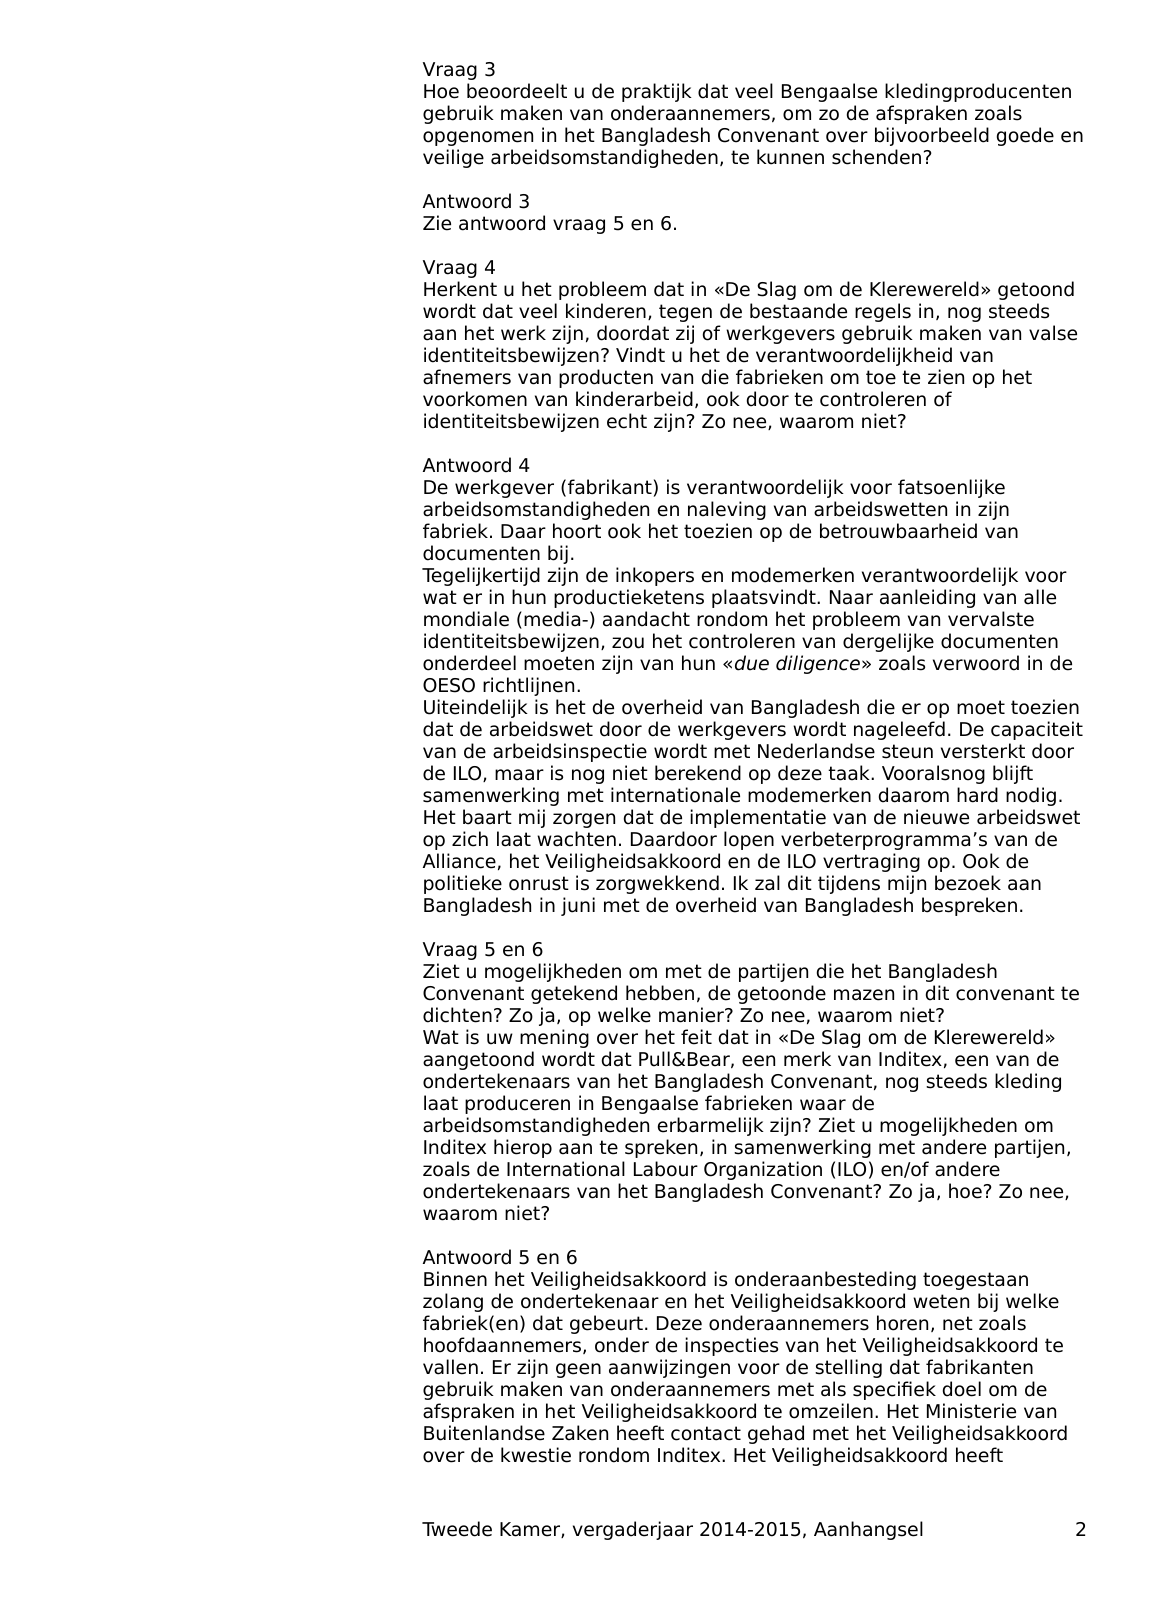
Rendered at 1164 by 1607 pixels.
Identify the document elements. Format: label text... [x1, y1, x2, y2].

text Uiteindelijk is het de overheid van Bangladesh die er op moet toezien dat de arbeidswet door de werkgevers wordt nageleefd. De capaciteit van de arbeidsinspectie wordt met Nederlandse steun versterkt door de ILO, maar is nog niet berekend op deze taak. Vooralsnog blijft samenwerking met internationale modemerken daarom hard nodig. Het baart mij zorgen dat de implementatie van de nieuwe arbeidswet op zich laat wachten. Daardoor lopen verbeterprogramma’s van de Alliance, het Veiligheidsakkoord en de ILO vertraging op. Ook de politieke onrust is zorgwekkend. Ik zal dit tijdens mijn bezoek aan Bangladesh in juni met de overheid van Bangladesh bespreken. [422, 697, 1087, 917]
text Vraag 3 [422, 59, 1087, 81]
text Vraag 5 en 6 [422, 939, 1087, 961]
text Herkent u het probleem dat in «De Slag om de Klerewereld» getoond wordt dat veel kinderen, tegen de bestaande regels in, nog steeds aan het werk zijn, doordat zij of werkgevers gebruik maken van valse identiteitsbewijzen? Vindt u het de verantwoordelijkheid van afnemers van producten van die fabrieken om toe te zien op het voorkomen van kinderarbeid, ook door te controleren of identiteitsbewijzen echt zijn? Zo nee, waarom niet? [422, 279, 1087, 433]
text Binnen het Veiligheidsakkoord is onderaanbesteding toegestaan zolang de ondertekenaar en het Veiligheidsakkoord weten bij welke fabriek(en) dat gebeurt. Deze onderaannemers horen, net zoals hoofdaannemers, onder de inspecties van het Veiligheidsakkoord te vallen. Er zijn geen aanwijzingen voor de stelling dat fabrikanten gebruik maken van onderaannemers met als specifiek doel om de afspraken in het Veiligheidsakkoord te omzeilen. Het Ministerie van Buitenlandse Zaken heeft contact gehad met het Veiligheidsakkoord over de kwestie rondom Inditex. Het Veiligheidsakkoord heeft [422, 1269, 1087, 1467]
text Wat is uw mening over het feit dat in «De Slag om de Klerewereld» aangetoond wordt dat Pull&Bear, een merk van Inditex, een van de ondertekenaars van het Bangladesh Convenant, nog steeds kleding laat produceren in Bengaalse fabrieken waar de arbeidsomstandigheden erbarmelijk zijn? Ziet u mogelijkheden om Inditex hierop aan te spreken, in samenwerking met andere partijen, zoals de International Labour Organization (ILO) en/of andere ondertekenaars van het Bangladesh Convenant? Zo ja, hoe? Zo nee, waarom niet? [422, 1027, 1087, 1225]
text Ziet u mogelijkheden om met de partijen die het Bangladesh Convenant getekend hebben, de getoonde mazen in dit convenant te dichten? Zo ja, op welke manier? Zo nee, waarom niet? [422, 961, 1087, 1027]
text Hoe beoordeelt u de praktijk dat veel Bengaalse kledingproducenten gebruik maken van onderaannemers, om zo de afspraken zoals opgenomen in het Bangladesh Convenant over bijvoorbeeld goede en veilige arbeidsomstandigheden, te kunnen schenden? [422, 81, 1087, 169]
text Tegelijkertijd zijn de inkopers en modemerken verantwoordelijk voor wat er in hun productieketens plaatsvindt. Naar aanleiding van alle mondiale (media-) aandacht rondom het probleem van vervalste identiteitsbewijzen, zou het controleren van dergelijke documenten onderdeel moeten zijn van hun «due diligence» zoals verwoord in de OESO richtlijnen. [422, 565, 1087, 697]
text Zie antwoord vraag 5 en 6. [422, 213, 1087, 235]
text De werkgever (fabrikant) is verantwoordelijk voor fatsoenlijke arbeidsomstandigheden en naleving van arbeidswetten in zijn fabriek. Daar hoort ook het toezien op de betrouwbaarheid van documenten bij. [422, 477, 1087, 565]
text Vraag 4 [422, 257, 1087, 279]
text Antwoord 3 [422, 191, 1087, 213]
text Antwoord 5 en 6 [422, 1247, 1087, 1269]
text Antwoord 4 [422, 455, 1087, 477]
